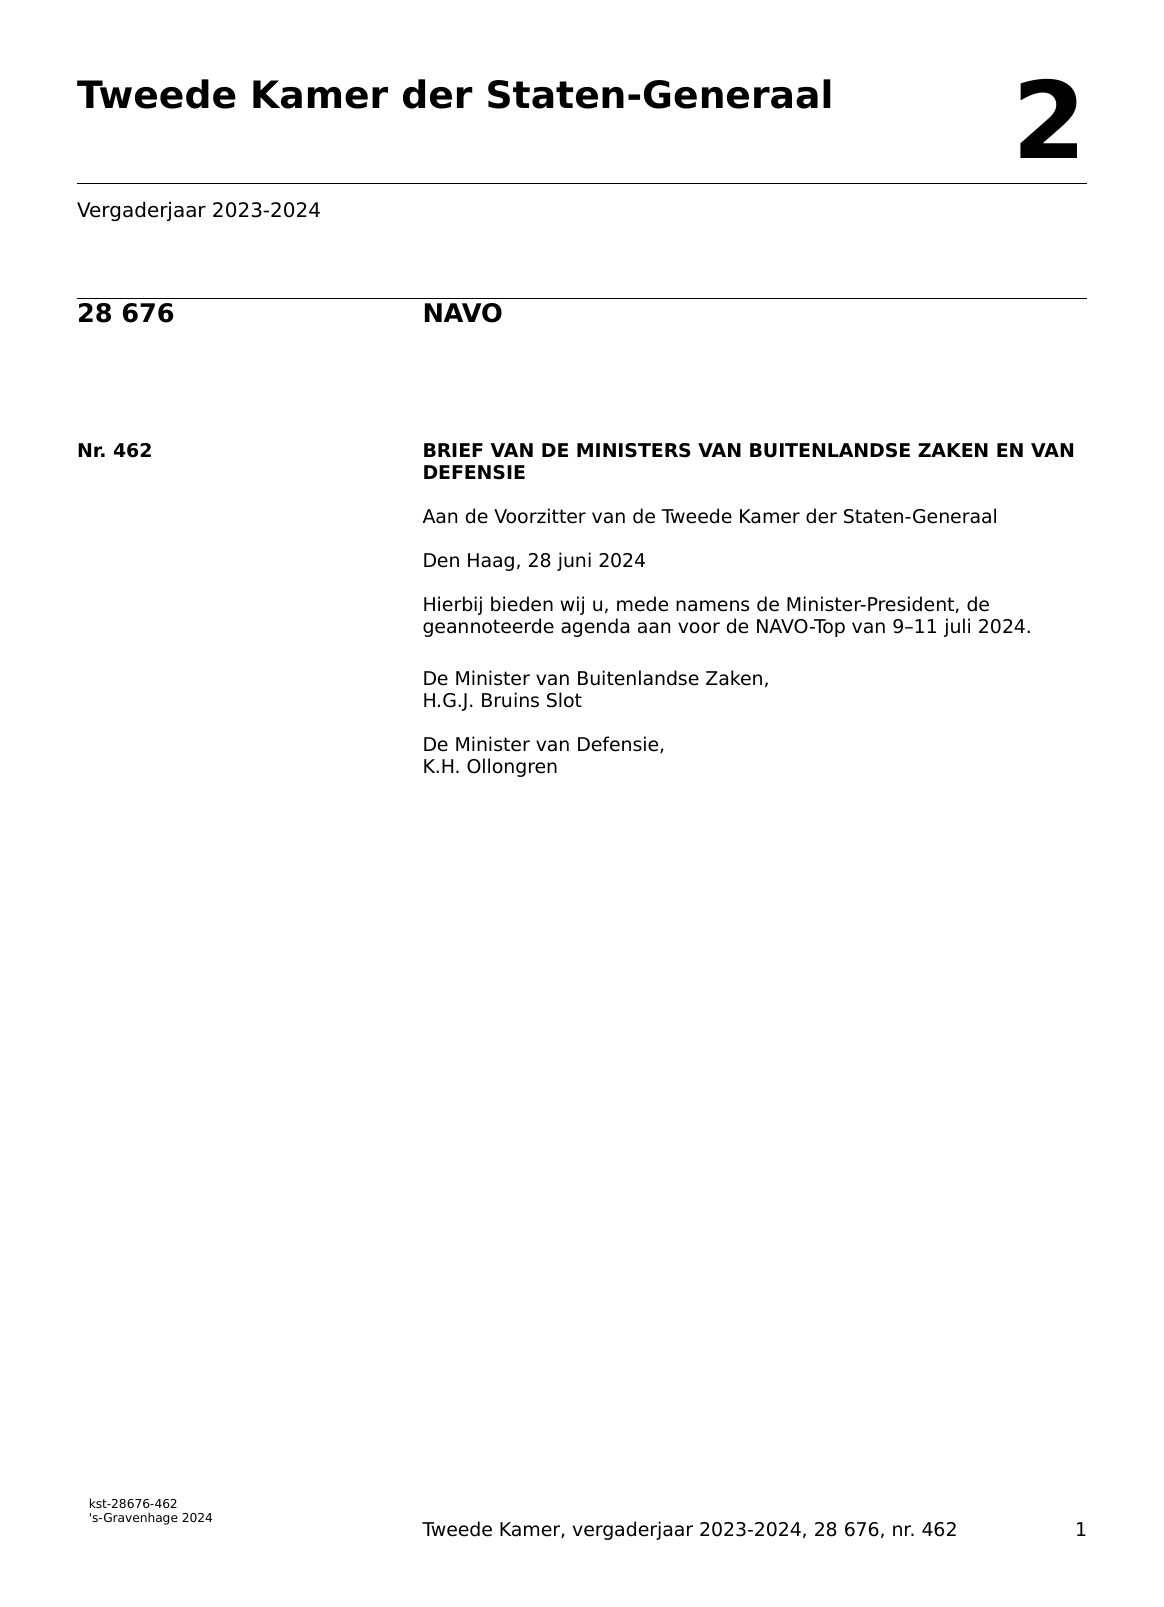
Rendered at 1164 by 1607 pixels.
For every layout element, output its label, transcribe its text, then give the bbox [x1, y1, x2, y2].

text Hierbij bieden wij u, mede namens de Minister-President, de geannoteerde agenda aan voor de NAVO-Top van 9–11 juli 2024. [422, 594, 1087, 638]
text De Minister van Defensie, K.H. Ollongren [422, 734, 1087, 778]
subtitle Nr. 462 BRIEF VAN DE MINISTERS VAN BUITENLANDSE ZAKEN EN VAN DEFENSIE [77, 440, 1087, 484]
text kst-28676-462 [88, 1497, 323, 1511]
text Aan de Voorzitter van de Tweede Kamer der Staten-Generaal [422, 506, 1087, 528]
text 's-Gravenhage 2024 [88, 1511, 323, 1525]
subtitle 28 676 NAVO [77, 299, 1087, 329]
table_header 2 [886, 59, 1087, 183]
table_cell Vergaderjaar 2023-2024 [77, 184, 1087, 298]
table_header Tweede Kamer der Staten-Generaal [77, 59, 886, 183]
text Den Haag, 28 juni 2024 [422, 550, 1087, 572]
text De Minister van Buitenlandse Zaken, H.G.J. Bruins Slot [422, 668, 1087, 712]
